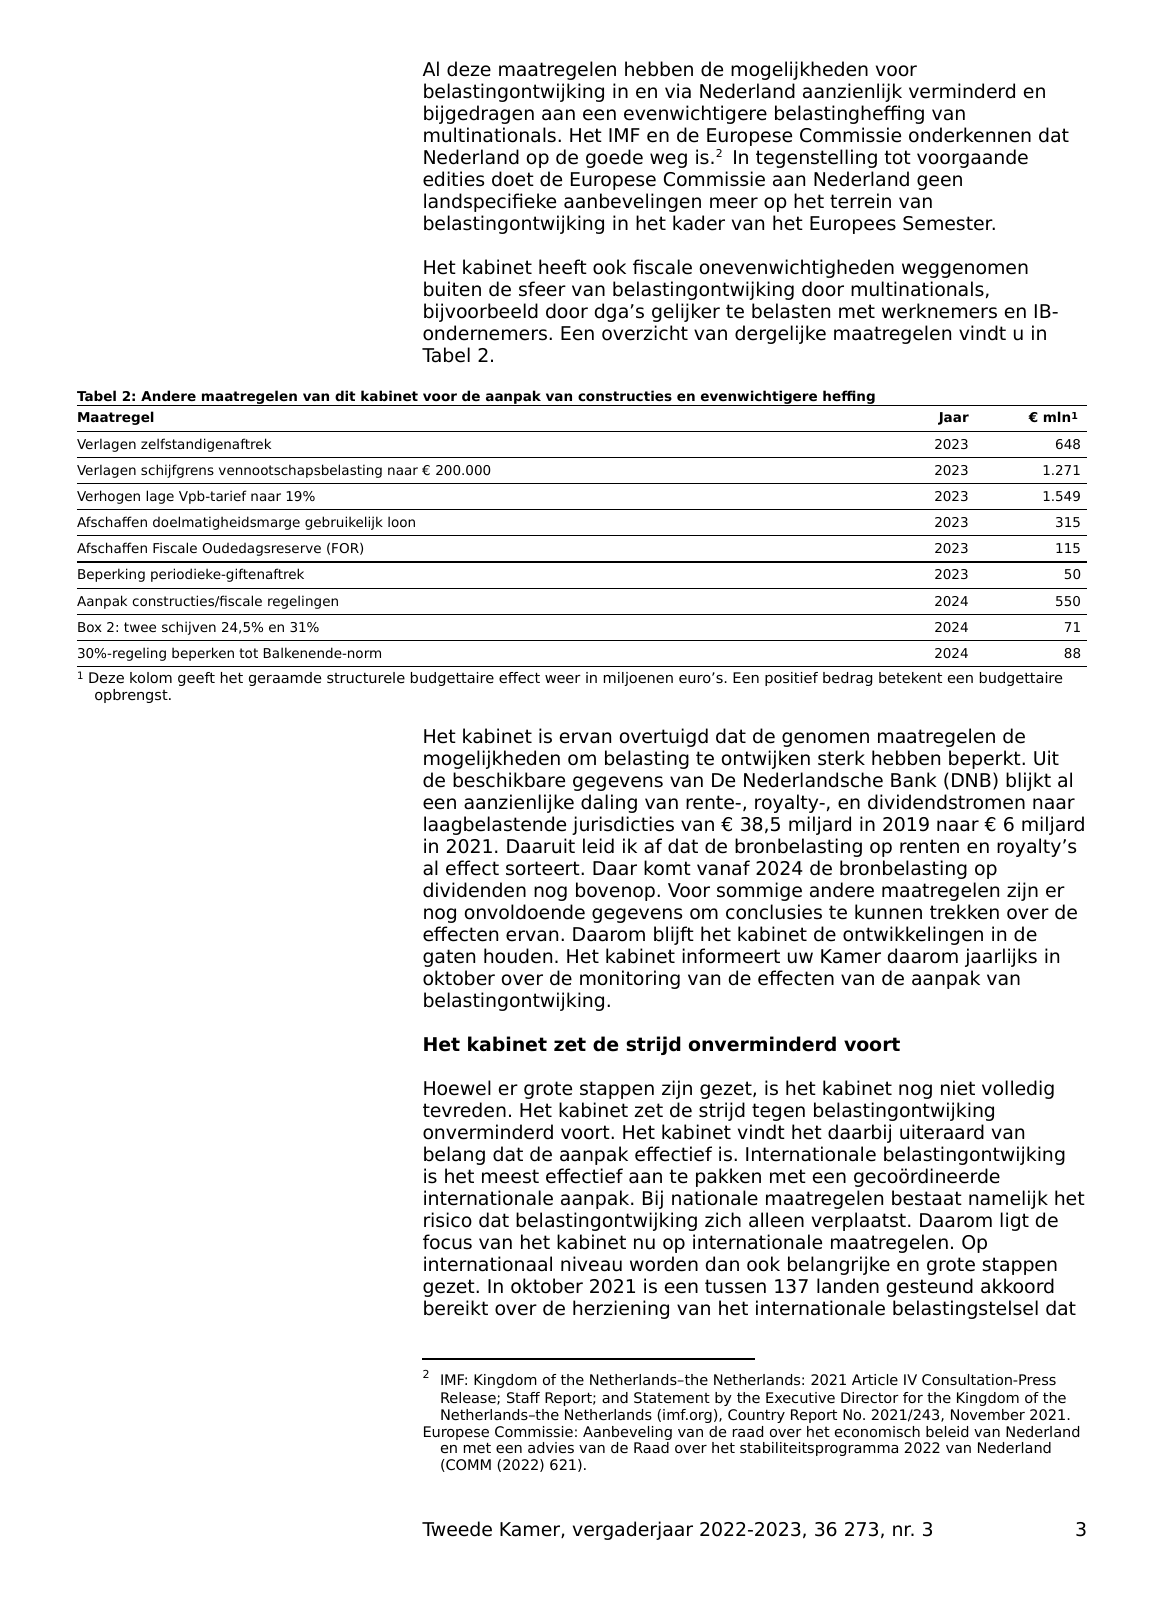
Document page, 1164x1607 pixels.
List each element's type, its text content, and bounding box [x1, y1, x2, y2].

text IMF: Kingdom of the Netherlands–the Netherlands: 2021 Article IV Consultation-Press Release; Staff Report; and Statement by the Executive Director for the Kingdom of the Netherlands–the Netherlands (imf.org), Country Report No. 2021/243, November 2021. [422, 1368, 1087, 1424]
table_cell 50 [974, 563, 1087, 588]
table_cell € mln1 [974, 406, 1087, 431]
table_cell 2023 [856, 563, 974, 588]
table_cell Maatregel [77, 406, 856, 431]
table_cell Aanpak constructies/fiscale regelingen [77, 589, 856, 614]
text Het kabinet is ervan overtuigd dat de genomen maatregelen de mogelijkheden om belasting te ontwijken sterk hebben beperkt. Uit de beschikbare gegevens van De Nederlandsche Bank (DNB) blijkt al een aanzienlijke daling van rente-, royalty-, en dividendstromen naar laagbelastende jurisdicties van € 38,5 miljard in 2019 naar € 6 miljard in 2021. Daaruit leid ik af dat de bronbelasting op renten en royalty’s al effect sorteert. Daar komt vanaf 2024 de bronbelasting op dividenden nog bovenop. Voor sommige andere maatregelen zijn er nog onvoldoende gegevens om conclusies te kunnen trekken over de effecten ervan. Daarom blijft het kabinet de ontwikkelingen in de gaten houden. Het kabinet informeert uw Kamer daarom jaarlijks in oktober over de monitoring van de effecten van de aanpak van belastingontwijking. [422, 726, 1087, 1012]
text Al deze maatregelen hebben de mogelijkheden voor belastingontwijking in en via Nederland aanzienlijk verminderd en bijgedragen aan een evenwichtigere belastingheffing van multinationals. Het IMF en de Europese Commissie onderkennen dat Nederland op de goede weg is. In tegenstelling tot voorgaande edities doet de Europese Commissie aan Nederland geen landspecifieke aanbevelingen meer op het terrein van belastingontwijking in het kader van het Europees Semester. [422, 59, 1087, 235]
table_cell 315 [974, 510, 1087, 535]
text Hoewel er grote stappen zijn gezet, is het kabinet nog niet volledig tevreden. Het kabinet zet de strijd tegen belastingontwijking onverminderd voort. Het kabinet vindt het daarbij uiteraard van belang dat de aanpak effectief is. Internationale belastingontwijking is het meest effectief aan te pakken met een gecoördineerde internationale aanpak. Bij nationale maatregelen bestaat namelijk het risico dat belastingontwijking zich alleen verplaatst. Daarom ligt de focus van het kabinet nu op internationale maatregelen. Op internationaal niveau worden dan ook belangrijke en grote stappen gezet. In oktober 2021 is een tussen 137 landen gesteund akkoord bereikt over de herziening van het internationale belastingstelsel dat [422, 1078, 1087, 1320]
table_cell Verlagen zelfstandigenaftrek [77, 432, 856, 457]
text Europese Commissie: Aanbeveling van de raad over het economisch beleid van Nederland en met een advies van de Raad over het stabiliteitsprogramma 2022 van Nederland (COMM (2022) 621). [422, 1424, 1087, 1474]
table_cell 71 [974, 615, 1087, 640]
table_cell Box 2: twee schijven 24,5% en 31% [77, 615, 856, 640]
table_cell 2023 [856, 458, 974, 483]
table_cell 2023 [856, 432, 974, 457]
table_cell 1 Deze kolom geeft het geraamde structurele budgettaire effect weer in miljoenen euro’s. Een positief bedrag betekent een budgettaire opbrengst. [77, 667, 1087, 704]
table_cell 2023 [856, 510, 974, 535]
table_cell Beperking periodieke-giftenaftrek [77, 563, 856, 588]
table_cell 1.271 [974, 458, 1087, 483]
table_cell 115 [974, 536, 1087, 561]
table_cell Verhogen lage Vpb-tarief naar 19% [77, 484, 856, 509]
table_cell 1.549 [974, 484, 1087, 509]
table_cell 88 [974, 641, 1087, 666]
table_cell 2024 [856, 615, 974, 640]
table_cell 2023 [856, 484, 974, 509]
table_cell 2023 [856, 536, 974, 561]
table_header Tabel 2: Andere maatregelen van dit kabinet voor de aanpak van constructies en evenwichtigere heffing [77, 389, 1087, 404]
table_cell 2024 [856, 589, 974, 614]
table_cell 2024 [856, 641, 974, 666]
table_cell 550 [974, 589, 1087, 614]
table_cell Verlagen schijfgrens vennootschapsbelasting naar € 200.000 [77, 458, 856, 483]
text Het kabinet heeft ook fiscale onevenwichtigheden weggenomen buiten de sfeer van belastingontwijking door multinationals, bijvoorbeeld door dga’s gelijker te belasten met werknemers en IB-ondernemers. Een overzicht van dergelijke maatregelen vindt u in Tabel 2. [422, 257, 1087, 367]
table_cell 648 [974, 432, 1087, 457]
table_cell Afschaffen Fiscale Oudedagsreserve (FOR) [77, 536, 856, 561]
table_cell 30%-regeling beperken tot Balkenende-norm [77, 641, 856, 666]
table_cell Afschaffen doelmatigheidsmarge gebruikelijk loon [77, 510, 856, 535]
subtitle Het kabinet zet de strijd onverminderd voort [422, 1034, 1087, 1056]
table_cell Jaar [856, 406, 974, 431]
